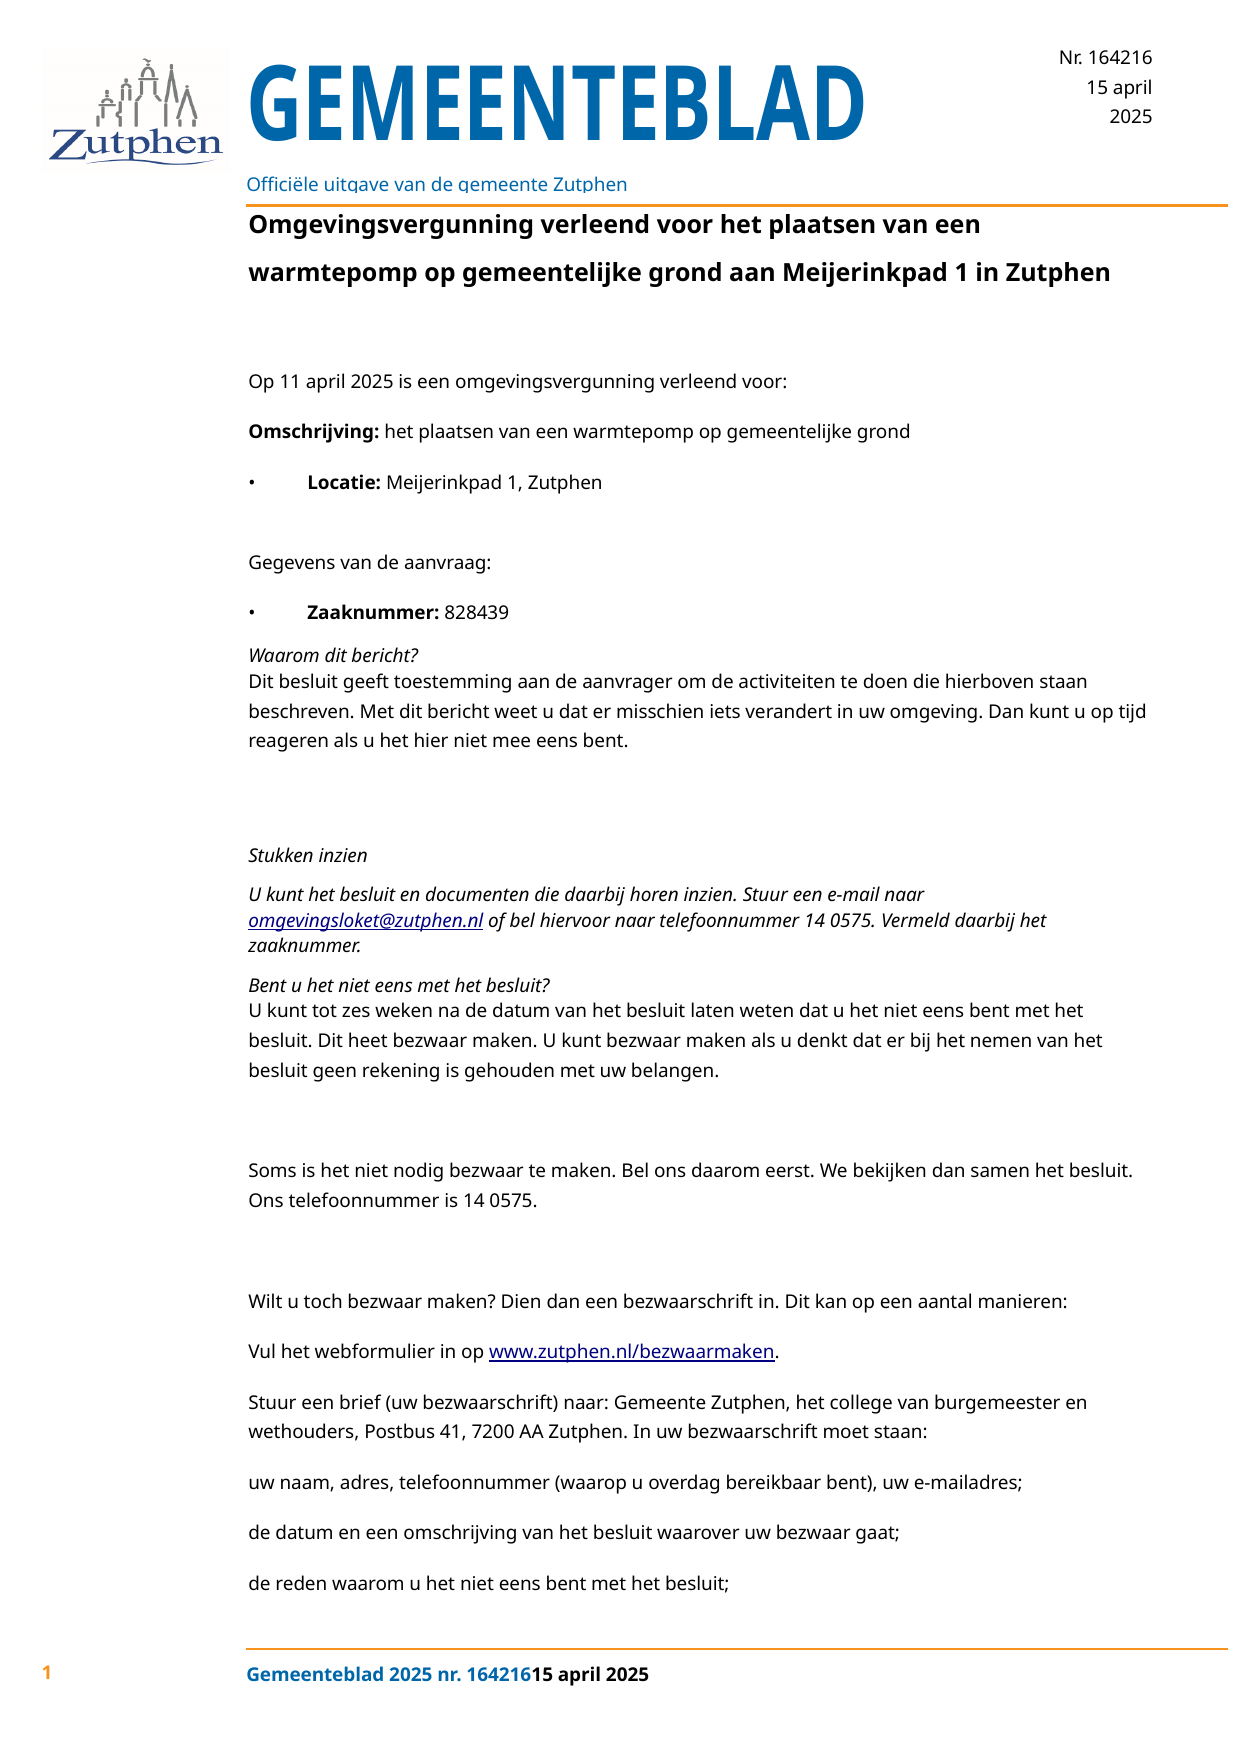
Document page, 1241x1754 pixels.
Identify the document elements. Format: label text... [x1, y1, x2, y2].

text Gegevens van de aanvraag: [248, 549, 1152, 575]
text de datum en een omschrijving van het besluit waarover uw bezwaar gaat; [248, 1519, 1152, 1545]
text U kunt het besluit en documenten die daarbij horen inzien. Stuur een e-mail naar omgevingsloket@zutphen.nl of bel hiervoor naar telefoonnummer 14 0575. Vermeld daarbij het zaaknummer. [248, 881, 1152, 958]
text Op 11 april 2025 is een omgevingsvergunning verleend voor: [248, 368, 1152, 394]
text Omschrijving: het plaatsen van een warmtepomp op gemeentelijke grond [248, 419, 1152, 444]
text U kunt tot zes weken na de datum van het besluit laten weten dat u het niet eens bent met het besluit. Dit heet bezwaar maken. U kunt bezwaar maken als u denkt dat er bij het nemen van het besluit geen rekening is gehouden met uw belangen. [248, 998, 1152, 1083]
text Bent u het niet eens met het besluit? [248, 972, 1152, 998]
text Waarom dit bericht? [248, 643, 1152, 668]
text Stukken inzien [248, 842, 1152, 868]
text Wilt u toch bezwaar maken? Dien dan een bezwaarschrift in. Dit kan op een aantal manieren: [248, 1288, 1152, 1314]
list Zaaknummer: 828439 [248, 599, 1152, 625]
text uw naam, adres, telefoonnummer (waarop u overdag bereikbaar bent), uw e-mailadres; [248, 1469, 1152, 1495]
text Stuur een brief (uw bezwaarschrift) naar: Gemeente Zutphen, het college van burgemeester en wethouders, Postbus 41, 7200 AA Zutphen. In uw bezwaarschrift moet staan: [248, 1389, 1152, 1444]
text Omgevingsvergunning verleend voor het plaatsen van een warmtepomp op gemeentelijke grond aan Meijerinkpad 1 in Zutphen [248, 207, 1152, 288]
list Locatie: Meijerinkpad 1, Zutphen [248, 469, 1152, 495]
picture [41, 47, 231, 172]
text Vul het webformulier in op www.zutphen.nl/bezwaarmaken. [248, 1338, 1152, 1364]
text Dit besluit geeft toestemming aan de aanvrager om de activiteiten te doen die hierboven staan beschreven. Met dit bericht weet u dat er misschien iets verandert in uw omgeving. Dan kunt u op tijd reageren als u het hier niet mee eens bent. [248, 668, 1152, 753]
text Soms is het niet nodig bezwaar te maken. Bel ons daarom eerst. We bekijken dan samen het besluit. Ons telefoonnummer is 14 0575. [248, 1158, 1152, 1213]
text de reden waarom u het niet eens bent met het besluit; [248, 1570, 1152, 1596]
